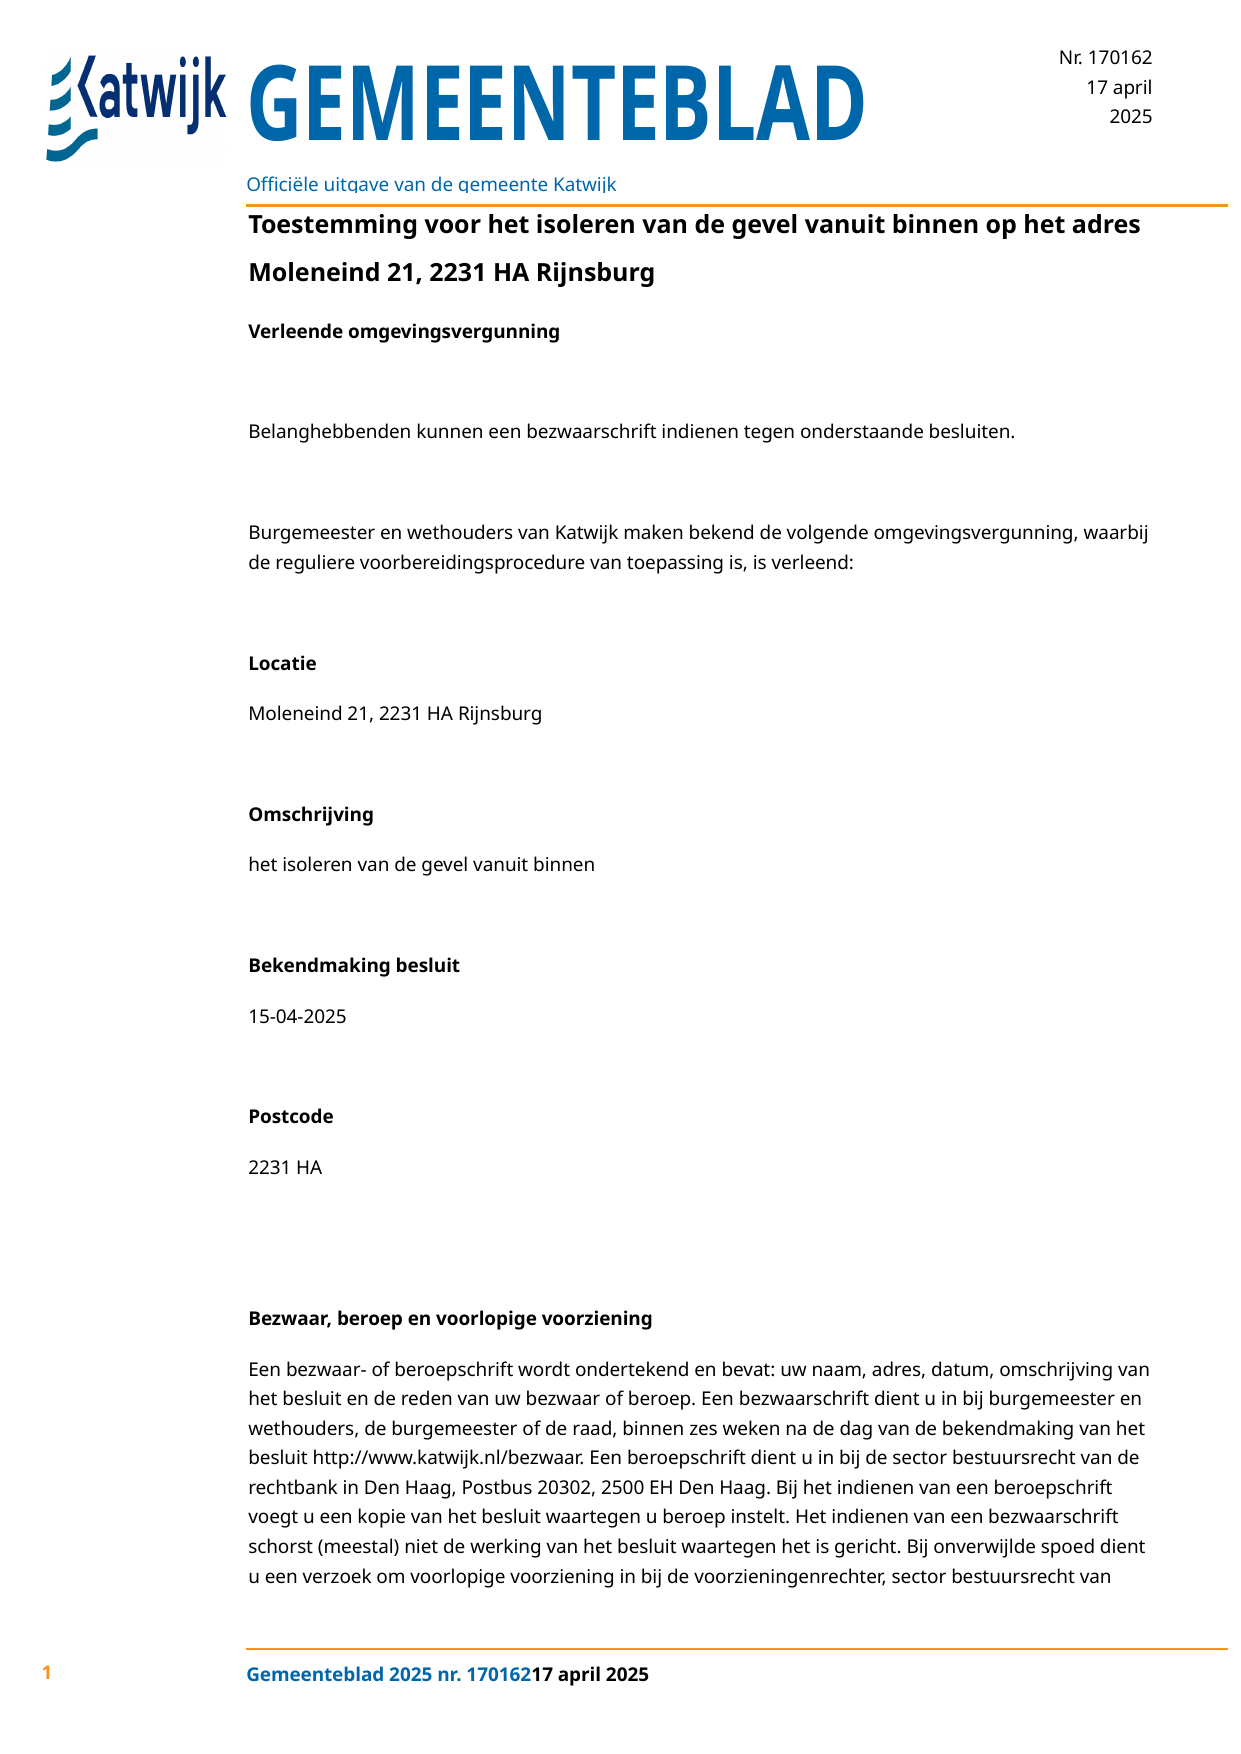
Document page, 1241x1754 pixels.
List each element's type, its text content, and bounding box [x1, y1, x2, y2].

text Belanghebbenden kunnen een bezwaarschrift indienen tegen onderstaande besluiten. [248, 419, 1152, 444]
text Postcode [248, 1104, 1152, 1129]
text het isoleren van de gevel vanuit binnen [248, 852, 1152, 877]
text Moleneind 21, 2231 HA Rijnsburg [248, 700, 1152, 726]
text Burgemeester en wethouders van Katwijk maken bekend de volgende omgevingsvergunning, waarbij de reguliere voorbereidingsprocedure van toepassing is, is verleend: [248, 519, 1152, 575]
text 2231 HA [248, 1154, 1152, 1180]
text Omschrijving [248, 801, 1152, 827]
text Een bezwaar- of beroepschrift wordt ondertekend en bevat: uw naam, adres, datum, omschrijving van het besluit en de reden van uw bezwaar of beroep. Een bezwaarschrift dient u in bij burgemeester en wethouders, de burgemeester of de raad, binnen zes weken na de dag van de bekendmaking van het besluit http://www.katwijk.nl/bezwaar. Een beroepschrift dient u in bij de sector bestuursrecht van de rechtbank in Den Haag, Postbus 20302, 2500 EH Den Haag. Bij het indienen van een beroepschrift voegt u een kopie van het besluit waartegen u beroep instelt. Het indienen van een bezwaarschrift schorst (meestal) niet de werking van het besluit waartegen het is gericht. Bij onverwijlde spoed dient u een verzoek om voorlopige voorziening in bij de voorzieningenrechter, sector bestuursrecht van [248, 1356, 1152, 1589]
picture [41, 47, 231, 172]
text Bekendmaking besluit [248, 952, 1152, 978]
text Verleende omgevingsvergunning [248, 318, 1152, 344]
text 15-04-2025 [248, 1003, 1152, 1029]
text Toestemming voor het isoleren van de gevel vanuit binnen op het adres Moleneind 21, 2231 HA Rijnsburg [248, 207, 1152, 288]
text Locatie [248, 650, 1152, 676]
text Bezwaar, beroep en voorlopige voorziening [248, 1305, 1152, 1331]
